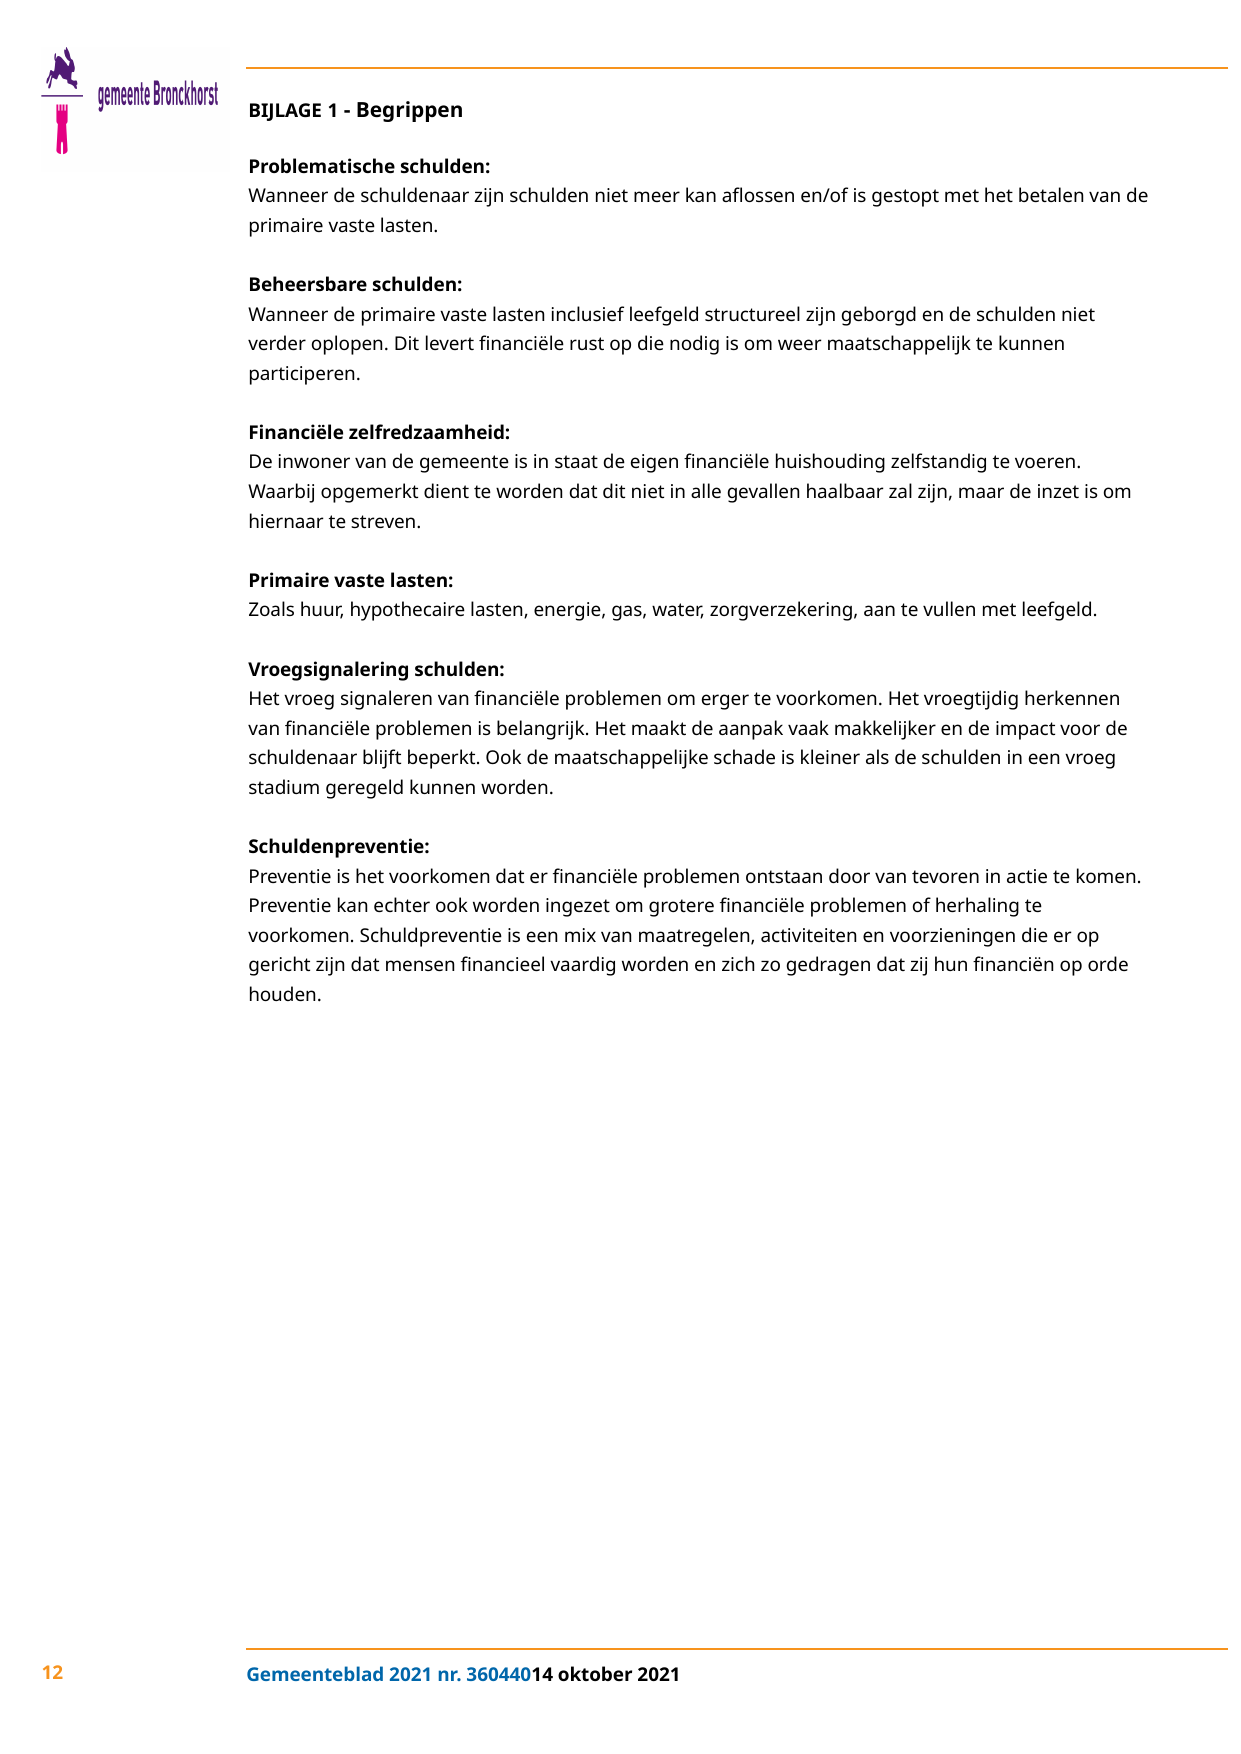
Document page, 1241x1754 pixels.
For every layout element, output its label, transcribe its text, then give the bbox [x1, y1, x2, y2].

text Preventie is het voorkomen dat er financiële problemen ontstaan door van tevoren in actie te komen. Preventie kan echter ook worden ingezet om grotere financiële problemen of herhaling te voorkomen. Schuldpreventie is een mix van maatregelen, activiteiten en voorzieningen die er op gericht zijn dat mensen financieel vaardig worden en zich zo gedragen dat zij hun financiën op orde houden. [248, 863, 1152, 1007]
text Financiële zelfredzaamheid: [248, 419, 1152, 445]
text Zoals huur, hypothecaire lasten, energie, gas, water, zorgverzekering, aan te vullen met leefgeld. [248, 597, 1152, 622]
text Vroegsignalering schulden: [248, 656, 1152, 682]
text BIJLAGE 1 - Begrippen [248, 95, 1152, 123]
picture [41, 47, 231, 172]
text Wanneer de schuldenaar zijn schulden niet meer kan aflossen en/of is gestopt met het betalen van de primaire vaste lasten. [248, 182, 1152, 238]
text Problematische schulden: [248, 153, 1152, 179]
text Primaire vaste lasten: [248, 567, 1152, 593]
text De inwoner van de gemeente is in staat de eigen financiële huishouding zelfstandig te voeren. Waarbij opgemerkt dient te worden dat dit niet in alle gevallen haalbaar zal zijn, maar de inzet is om hiernaar te streven. [248, 449, 1152, 534]
text Beheersbare schulden: [248, 271, 1152, 297]
text Wanneer de primaire vaste lasten inclusief leefgeld structureel zijn geborgd en de schulden niet verder oplopen. Dit levert financiële rust op die nodig is om weer maatschappelijk te kunnen participeren. [248, 301, 1152, 386]
text Het vroeg signaleren van financiële problemen om erger te voorkomen. Het vroegtijdig herkennen van financiële problemen is belangrijk. Het maakt de aanpak vaak makkelijker en de impact voor de schuldenaar blijft beperkt. Ook de maatschappelijke schade is kleiner als de schulden in een vroeg stadium geregeld kunnen worden. [248, 685, 1152, 800]
text Schuldenpreventie: [248, 833, 1152, 859]
